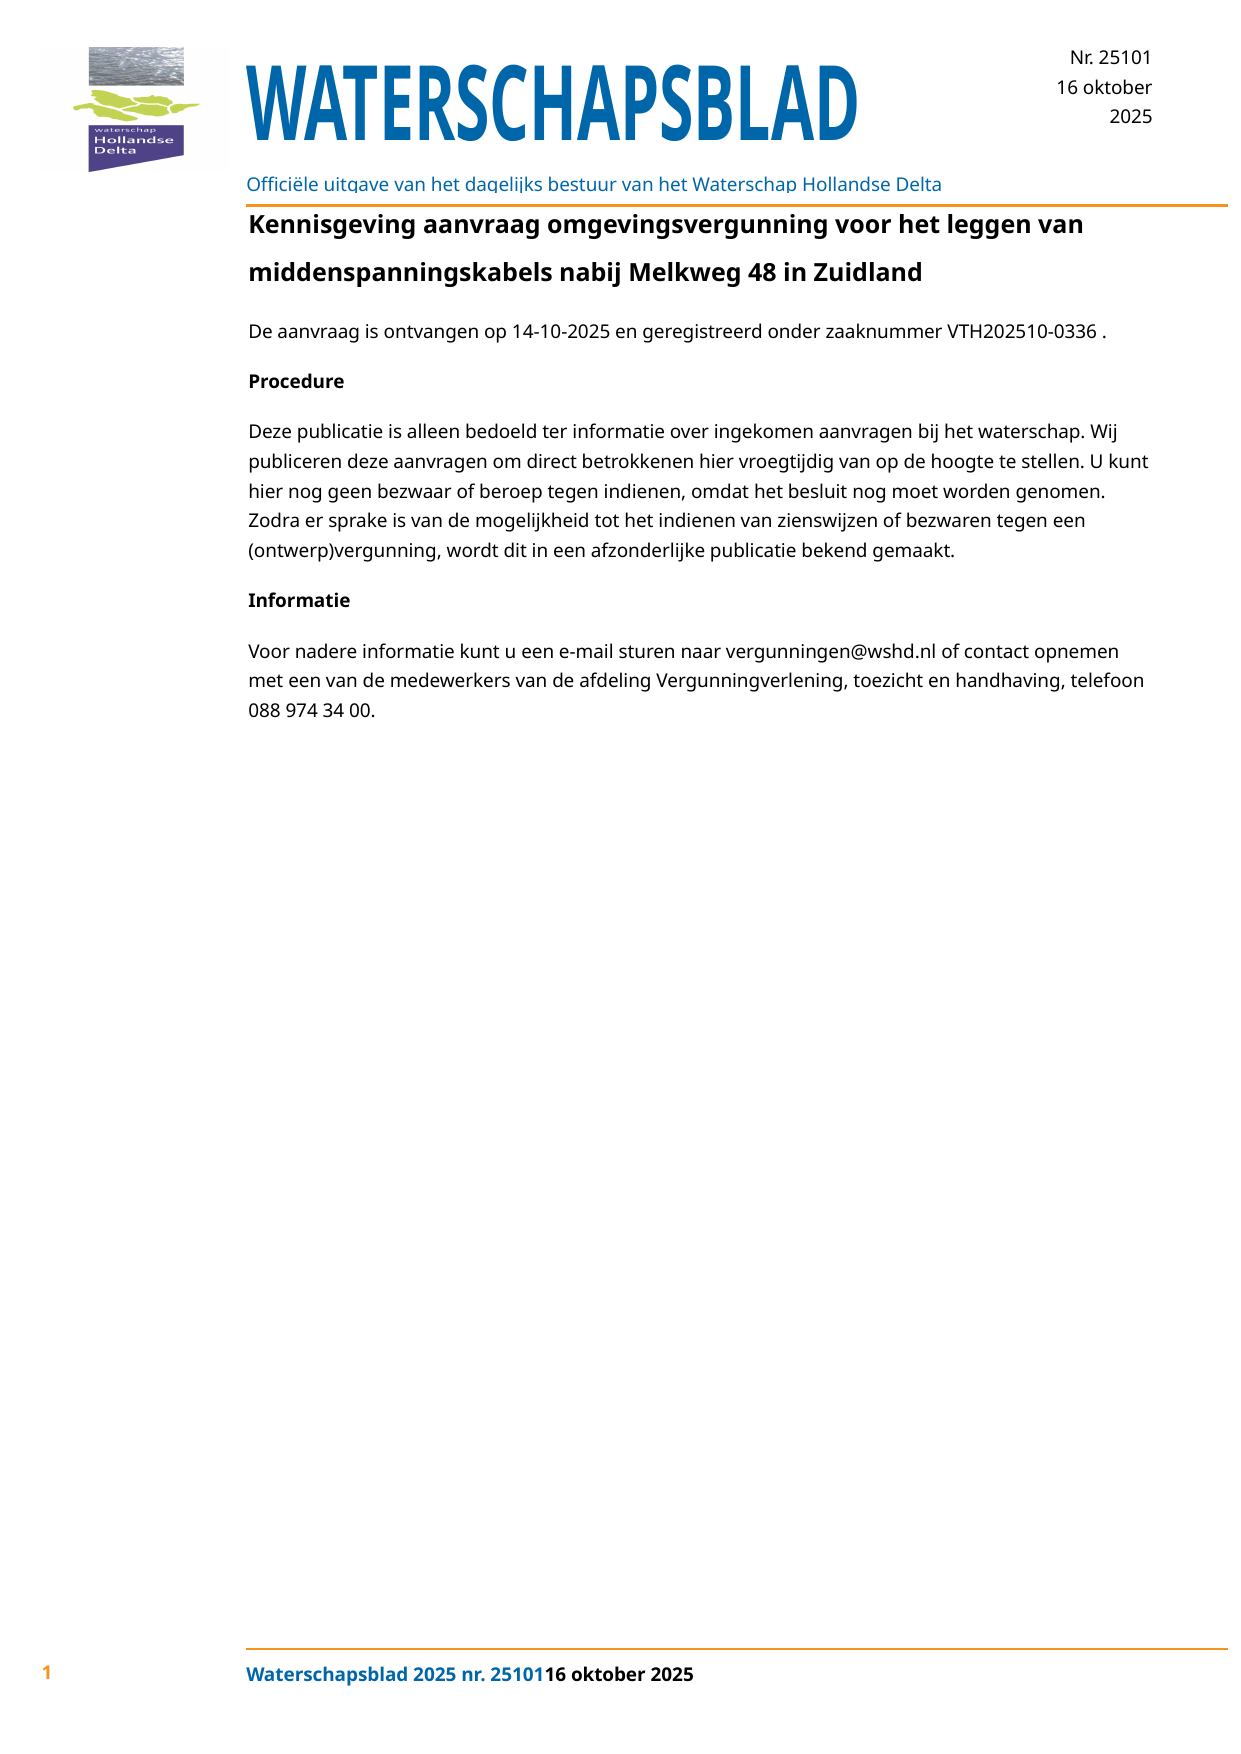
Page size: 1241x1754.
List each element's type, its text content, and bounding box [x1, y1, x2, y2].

text De aanvraag is ontvangen op 14-10-2025 en geregistreerd onder zaaknummer VTH202510-0336 . [248, 318, 1152, 344]
picture [41, 47, 231, 172]
text Kennisgeving aanvraag omgevingsvergunning voor het leggen van middenspanningskabels nabij Melkweg 48 in Zuidland [248, 207, 1152, 288]
text Voor nadere informatie kunt u een e-mail sturen naar vergunningen@wshd.nl of contact opnemen met een van de medewerkers van de afdeling Vergunningverlening, toezicht en handhaving, telefoon 088 974 34 00. [248, 638, 1152, 723]
text Deze publicatie is alleen bedoeld ter informatie over ingekomen aanvragen bij het waterschap. Wij publiceren deze aanvragen om direct betrokkenen hier vroegtijdig van op de hoogte te stellen. U kunt hier nog geen bezwaar of beroep tegen indienen, omdat het besluit nog moet worden genomen. Zodra er sprake is van de mogelijkheid tot het indienen van zienswijzen of bezwaren tegen een (ontwerp)vergunning, wordt dit in een afzonderlijke publicatie bekend gemaakt. [248, 419, 1152, 563]
text Informatie [248, 587, 1152, 613]
text Procedure [248, 368, 1152, 394]
